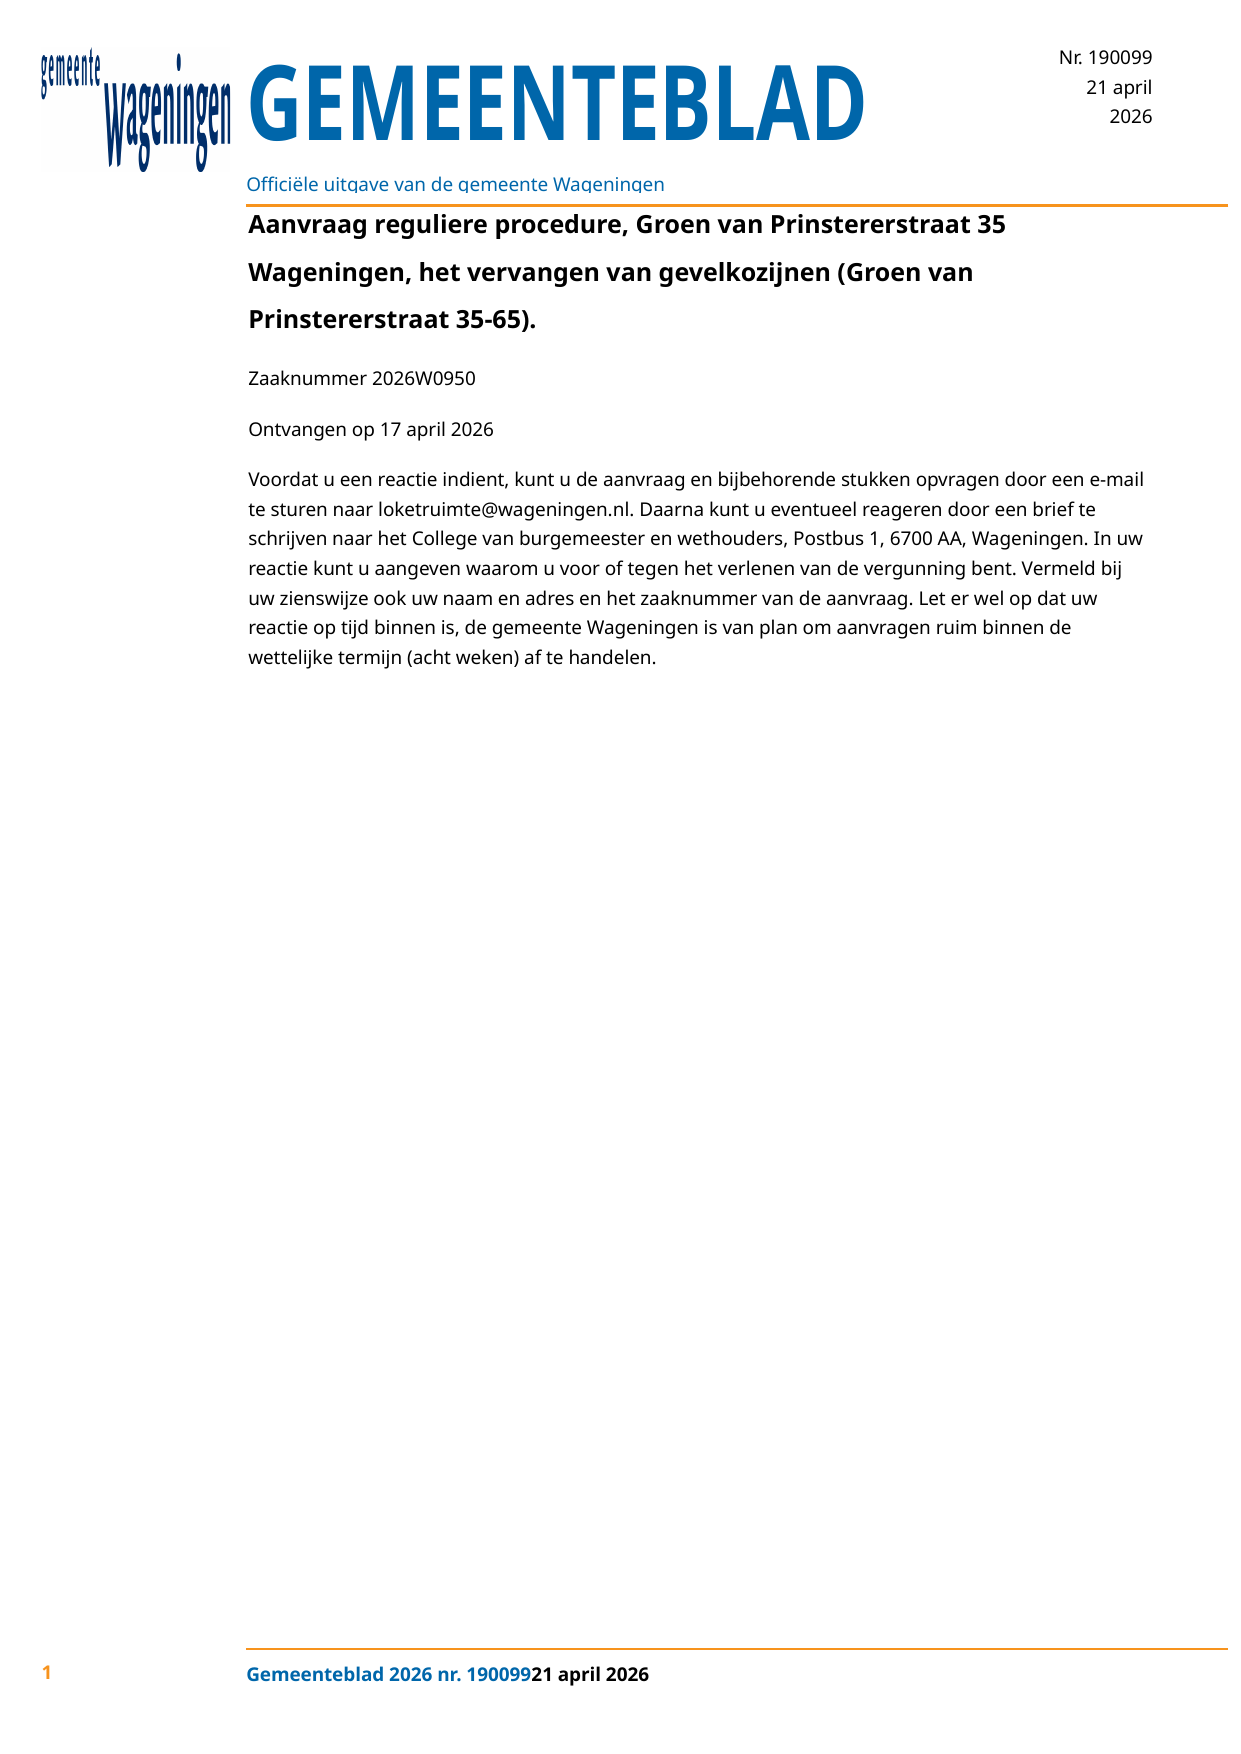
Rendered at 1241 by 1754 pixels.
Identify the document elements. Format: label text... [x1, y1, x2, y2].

text Aanvraag reguliere procedure, Groen van Prinstererstraat 35 Wageningen, het vervangen van gevelkozijnen (Groen van Prinstererstraat 35-65). [248, 207, 1152, 336]
text Zaaknummer 2026W0950 [248, 366, 1152, 391]
text Voordat u een reactie indient, kunt u de aanvraag en bijbehorende stukken opvragen door een e-mail te sturen naar loketruimte@wageningen.nl. Daarna kunt u eventueel reageren door een brief te schrijven naar het College van burgemeester en wethouders, Postbus 1, 6700 AA, Wageningen. In uw reactie kunt u aangeven waarom u voor of tegen het verlenen van de vergunning bent. Vermeld bij uw zienswijze ook uw naam en adres en het zaaknummer van de aanvraag. Let er wel op dat uw reactie op tijd binnen is, de gemeente Wageningen is van plan om aanvragen ruim binnen de wettelijke termijn (acht weken) af te handelen. [248, 466, 1152, 669]
picture [41, 47, 231, 172]
text Ontvangen op 17 april 2026 [248, 416, 1152, 442]
